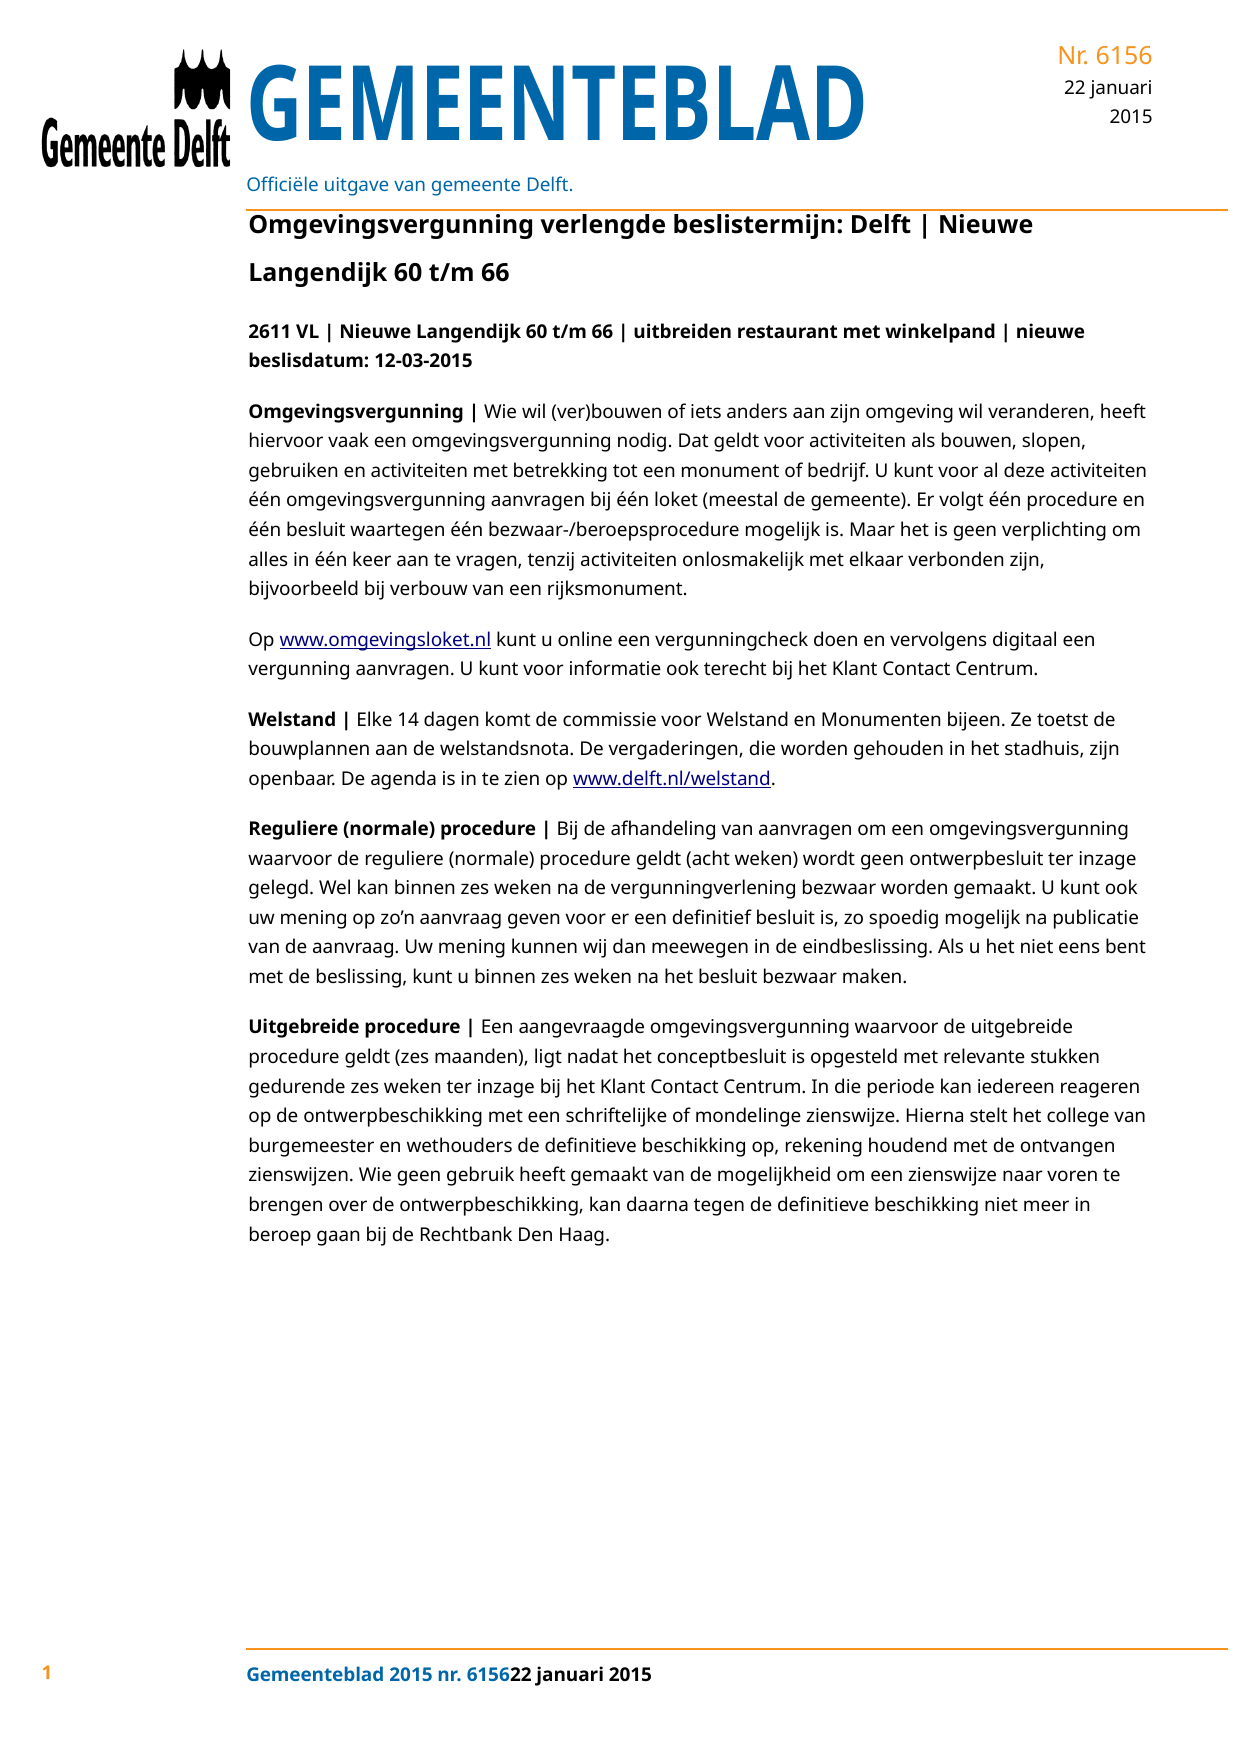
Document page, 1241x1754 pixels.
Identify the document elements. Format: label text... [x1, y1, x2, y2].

text Reguliere (normale) procedure | Bij de afhandeling van aanvragen om een omgevingsvergunning waarvoor de reguliere (normale) procedure geldt (acht weken) wordt geen ontwerpbesluit ter inzage gelegd. Wel kan binnen zes weken na de vergunningverlening bezwaar worden gemaakt. U kunt ook uw mening op zo’n aanvraag geven voor er een definitief besluit is, zo spoedig mogelijk na publicatie van de aanvraag. Uw mening kunnen wij dan meewegen in de eindbeslissing. Als u het niet eens bent met de beslissing, kunt u binnen zes weken na het besluit bezwaar maken. [248, 815, 1152, 989]
text Welstand | Elke 14 dagen komt de commissie voor Welstand en Monumenten bijeen. Ze toetst de bouwplannen aan de welstandsnota. De vergaderingen, die worden gehouden in het stadhuis, zijn openbaar. De agenda is in te zien op www.delft.nl/welstand. [248, 706, 1152, 791]
text 2611 VL | Nieuwe Langendijk 60 t/m 66 | uitbreiden restaurant met winkelpand | nieuwe beslisdatum: 12-03-2015 [248, 318, 1152, 373]
text Omgevingsvergunning | Wie wil (ver)bouwen of iets anders aan zijn omgeving wil veranderen, heeft hiervoor vaak een omgevingsvergunning nodig. Dat geldt voor activiteiten als bouwen, slopen, gebruiken en activiteiten met betrekking tot een monument of bedrijf. U kunt voor al deze activiteiten één omgevingsvergunning aanvragen bij één loket (meestal de gemeente). Er volgt één procedure en één besluit waartegen één bezwaar-/beroepsprocedure mogelijk is. Maar het is geen verplichting om alles in één keer aan te vragen, tenzij activiteiten onlosmakelijk met elkaar verbonden zijn, bijvoorbeeld bij verbouw van een rijksmonument. [248, 398, 1152, 601]
text Omgevingsvergunning verlengde beslistermijn: Delft | Nieuwe Langendijk 60 t/m 66 [248, 211, 1152, 288]
text Op www.omgevingsloket.nl kunt u online een vergunningcheck doen en vervolgens digitaal een vergunning aanvragen. U kunt voor informatie ook terecht bij het Klant Contact Centrum. [248, 626, 1152, 681]
text Uitgebreide procedure | Een aangevraagde omgevingsvergunning waarvoor de uitgebreide procedure geldt (zes maanden), ligt nadat het conceptbesluit is opgesteld met relevante stukken gedurende zes weken ter inzage bij het Klant Contact Centrum. In die periode kan iedereen reageren op de ontwerpbeschikking met een schriftelijke of mondelinge zienswijze. Hierna stelt het college van burgemeester en wethouders de definitieve beschikking op, rekening houdend met de ontvangen zienswijzen. Wie geen gebruik heeft gemaakt van de mogelijkheid om een zienswijze naar voren te brengen over de ontwerpbeschikking, kan daarna tegen de definitieve beschikking niet meer in beroep gaan bij de Rechtbank Den Haag. [248, 1014, 1152, 1247]
picture [41, 47, 231, 172]
